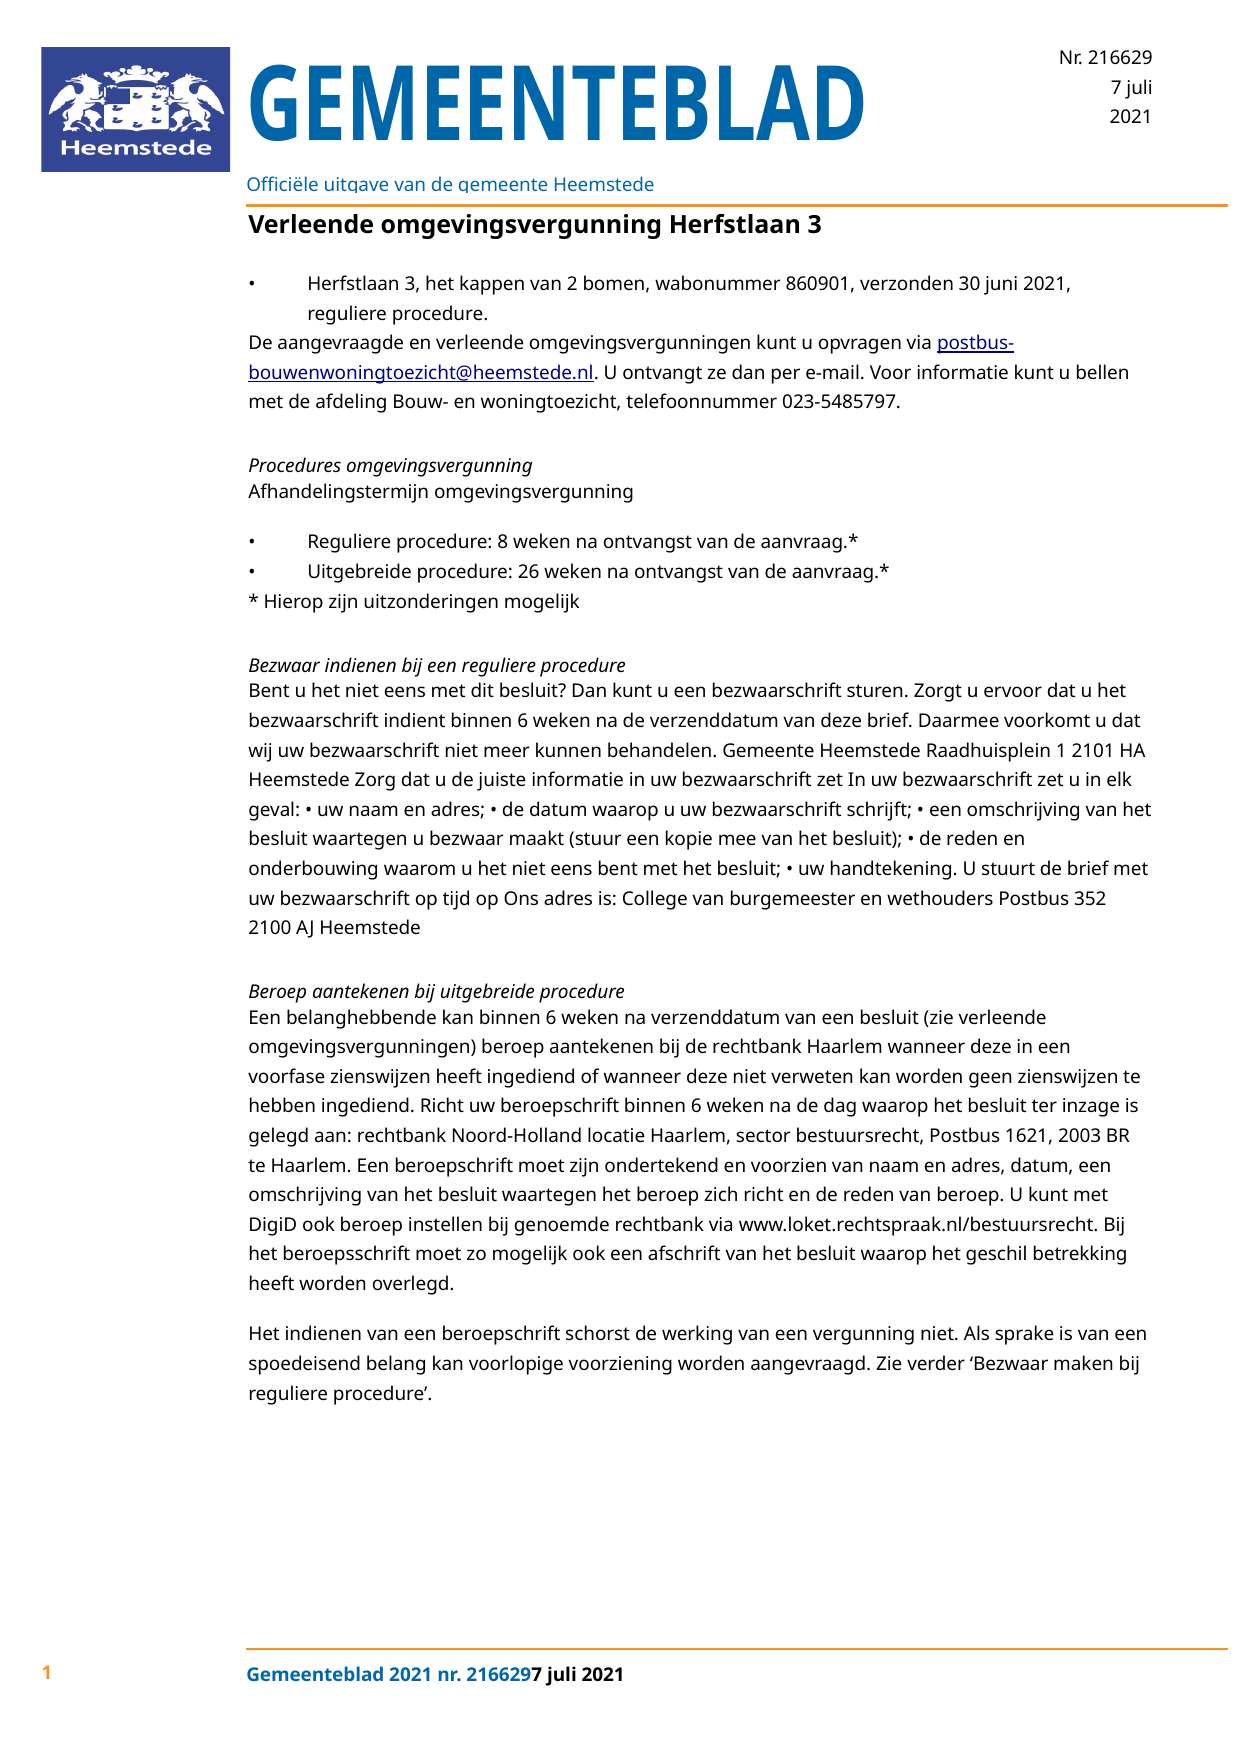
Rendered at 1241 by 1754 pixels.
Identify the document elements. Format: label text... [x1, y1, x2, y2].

text Bent u het niet eens met dit besluit? Dan kunt u een bezwaarschrift sturen. Zorgt u ervoor dat u het bezwaarschrift indient binnen 6 weken na de verzenddatum van deze brief. Daarmee voorkomt u dat wij uw bezwaarschrift niet meer kunnen behandelen. Gemeente Heemstede Raadhuisplein 1 2101 HA Heemstede Zorg dat u de juiste informatie in uw bezwaarschrift zet In uw bezwaarschrift zet u in elk geval: • uw naam en adres; • de datum waarop u uw bezwaarschrift schrijft; • een omschrijving van het besluit waartegen u bezwaar maakt (stuur een kopie mee van het besluit); • de reden en onderbouwing waarom u het niet eens bent met het besluit; • uw handtekening. U stuurt de brief met uw bezwaarschrift op tijd op Ons adres is: College van burgemeester en wethouders Postbus 352 2100 AJ Heemstede [248, 678, 1152, 940]
text De aangevraagde en verleende omgevingsvergunningen kunt u opvragen via postbus-bouwenwoningtoezicht@heemstede.nl. U ontvangt ze dan per e-mail. Voor informatie kunt u bellen met de afdeling Bouw- en woningtoezicht, telefoonnummer 023-5485797. [248, 329, 1152, 414]
picture [41, 47, 231, 172]
text Het indienen van een beroepschrift schorst de werking van een vergunning niet. Als sprake is van een spoedeisend belang kan voorlopige voorziening worden aangevraagd. Zie verder ‘Bezwaar maken bij reguliere procedure’. [248, 1321, 1152, 1406]
text Een belanghebbende kan binnen 6 weken na verzenddatum van een besluit (zie verleende omgevingsvergunningen) beroep aantekenen bij de rechtbank Haarlem wanneer deze in een voorfase zienswijzen heeft ingediend of wanneer deze niet verweten kan worden geen zienswijzen te hebben ingediend. Richt uw beroepschrift binnen 6 weken na de dag waarop het besluit ter inzage is gelegd aan: rechtbank Noord-Holland locatie Haarlem, sector bestuursrecht, Postbus 1621, 2003 BR te Haarlem. Een beroepschrift moet zijn ondertekend en voorzien van naam en adres, datum, een omschrijving van het besluit waartegen het beroep zich richt en de reden van beroep. U kunt met DigiD ook beroep instellen bij genoemde rechtbank via www.loket.rechtspraak.nl/bestuursrecht. Bij het beroepsschrift moet zo mogelijk ook een afschrift van het besluit waarop het geschil betrekking heeft worden overlegd. [248, 1004, 1152, 1296]
list Uitgebreide procedure: 26 weken na ontvangst van de aanvraag.* [248, 558, 1152, 584]
text Beroep aantekenen bij uitgebreide procedure [248, 978, 1152, 1004]
text Afhandelingstermijn omgevingsvergunning [248, 478, 1152, 504]
text Bezwaar indienen bij een reguliere procedure [248, 652, 1152, 678]
text Procedures omgevingsvergunning [248, 453, 1152, 478]
text Verleende omgevingsvergunning Herfstlaan 3 [248, 207, 1152, 241]
text * Hierop zijn uitzonderingen mogelijk [248, 588, 1152, 614]
list Reguliere procedure: 8 weken na ontvangst van de aanvraag.* [248, 529, 1152, 554]
list Herfstlaan 3, het kappen van 2 bomen, wabonummer 860901, verzonden 30 juni 2021, reguliere procedure. [248, 270, 1152, 326]
